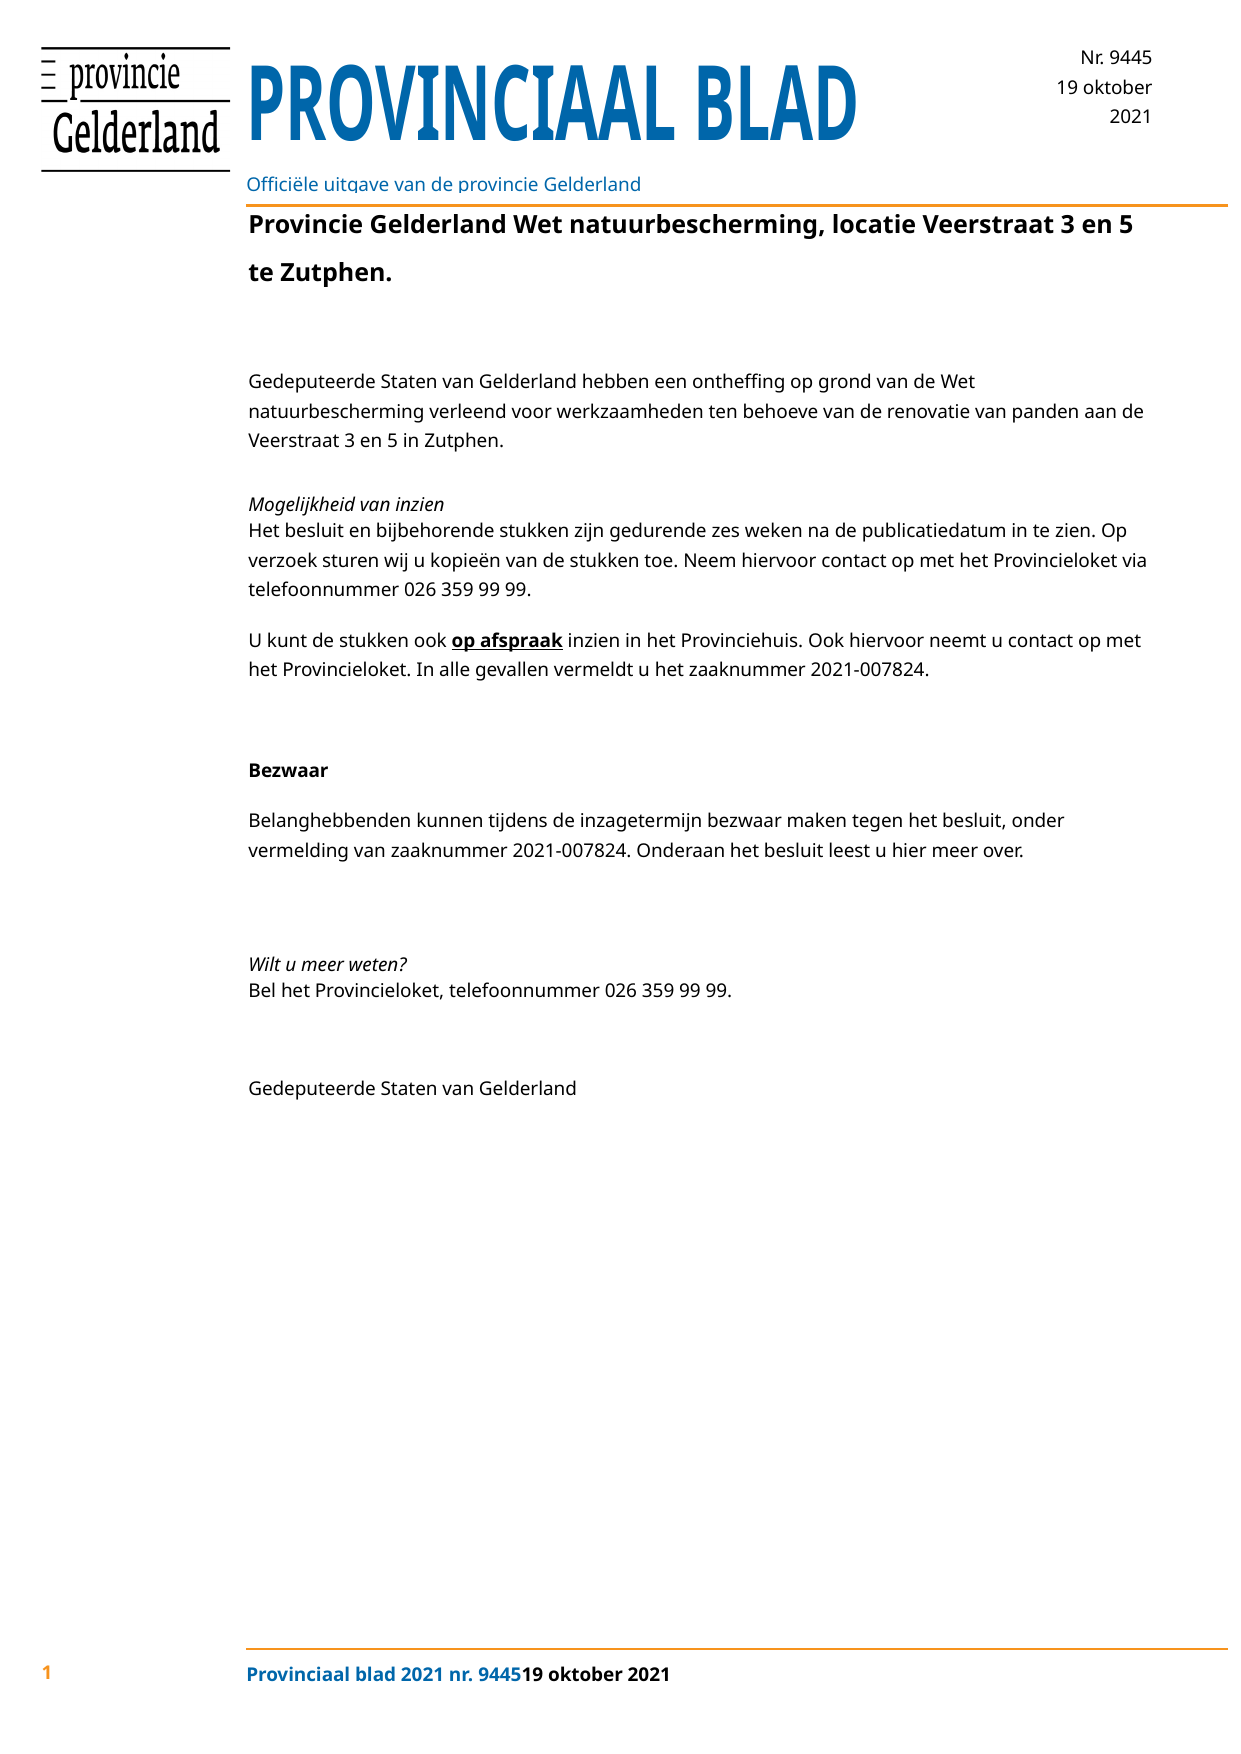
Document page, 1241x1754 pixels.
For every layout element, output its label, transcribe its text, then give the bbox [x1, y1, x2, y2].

text Wilt u meer weten? [248, 952, 1152, 977]
text Belanghebbenden kunnen tijdens de inzagetermijn bezwaar maken tegen het besluit, onder vermelding van zaaknummer 2021-007824. Onderaan het besluit leest u hier meer over. [248, 808, 1152, 863]
picture [41, 47, 231, 172]
text Gedeputeerde Staten van Gelderland hebben een ontheffing op grond van de Wet natuurbescherming verleend voor werkzaamheden ten behoeve van de renovatie van panden aan de Veerstraat 3 en 5 in Zutphen. [248, 368, 1152, 453]
text Bel het Provincieloket, telefoonnummer 026 359 99 99. [248, 977, 1152, 1003]
text Provincie Gelderland Wet natuurbescherming, locatie Veerstraat 3 en 5 te Zutphen. [248, 207, 1152, 288]
text Het besluit en bijbehorende stukken zijn gedurende zes weken na de publicatiedatum in te zien. Op verzoek sturen wij u kopieën van de stukken toe. Neem hiervoor contact op met het Provincieloket via telefoonnummer 026 359 99 99. [248, 517, 1152, 602]
text U kunt de stukken ook op afspraak inzien in het Provinciehuis. Ook hiervoor neemt u contact op met het Provincieloket. In alle gevallen vermeldt u het zaaknummer 2021-007824. [248, 627, 1152, 682]
text Bezwaar [248, 757, 1152, 783]
text Gedeputeerde Staten van Gelderland [248, 1076, 1152, 1101]
text Mogelijkheid van inzien [248, 491, 1152, 517]
